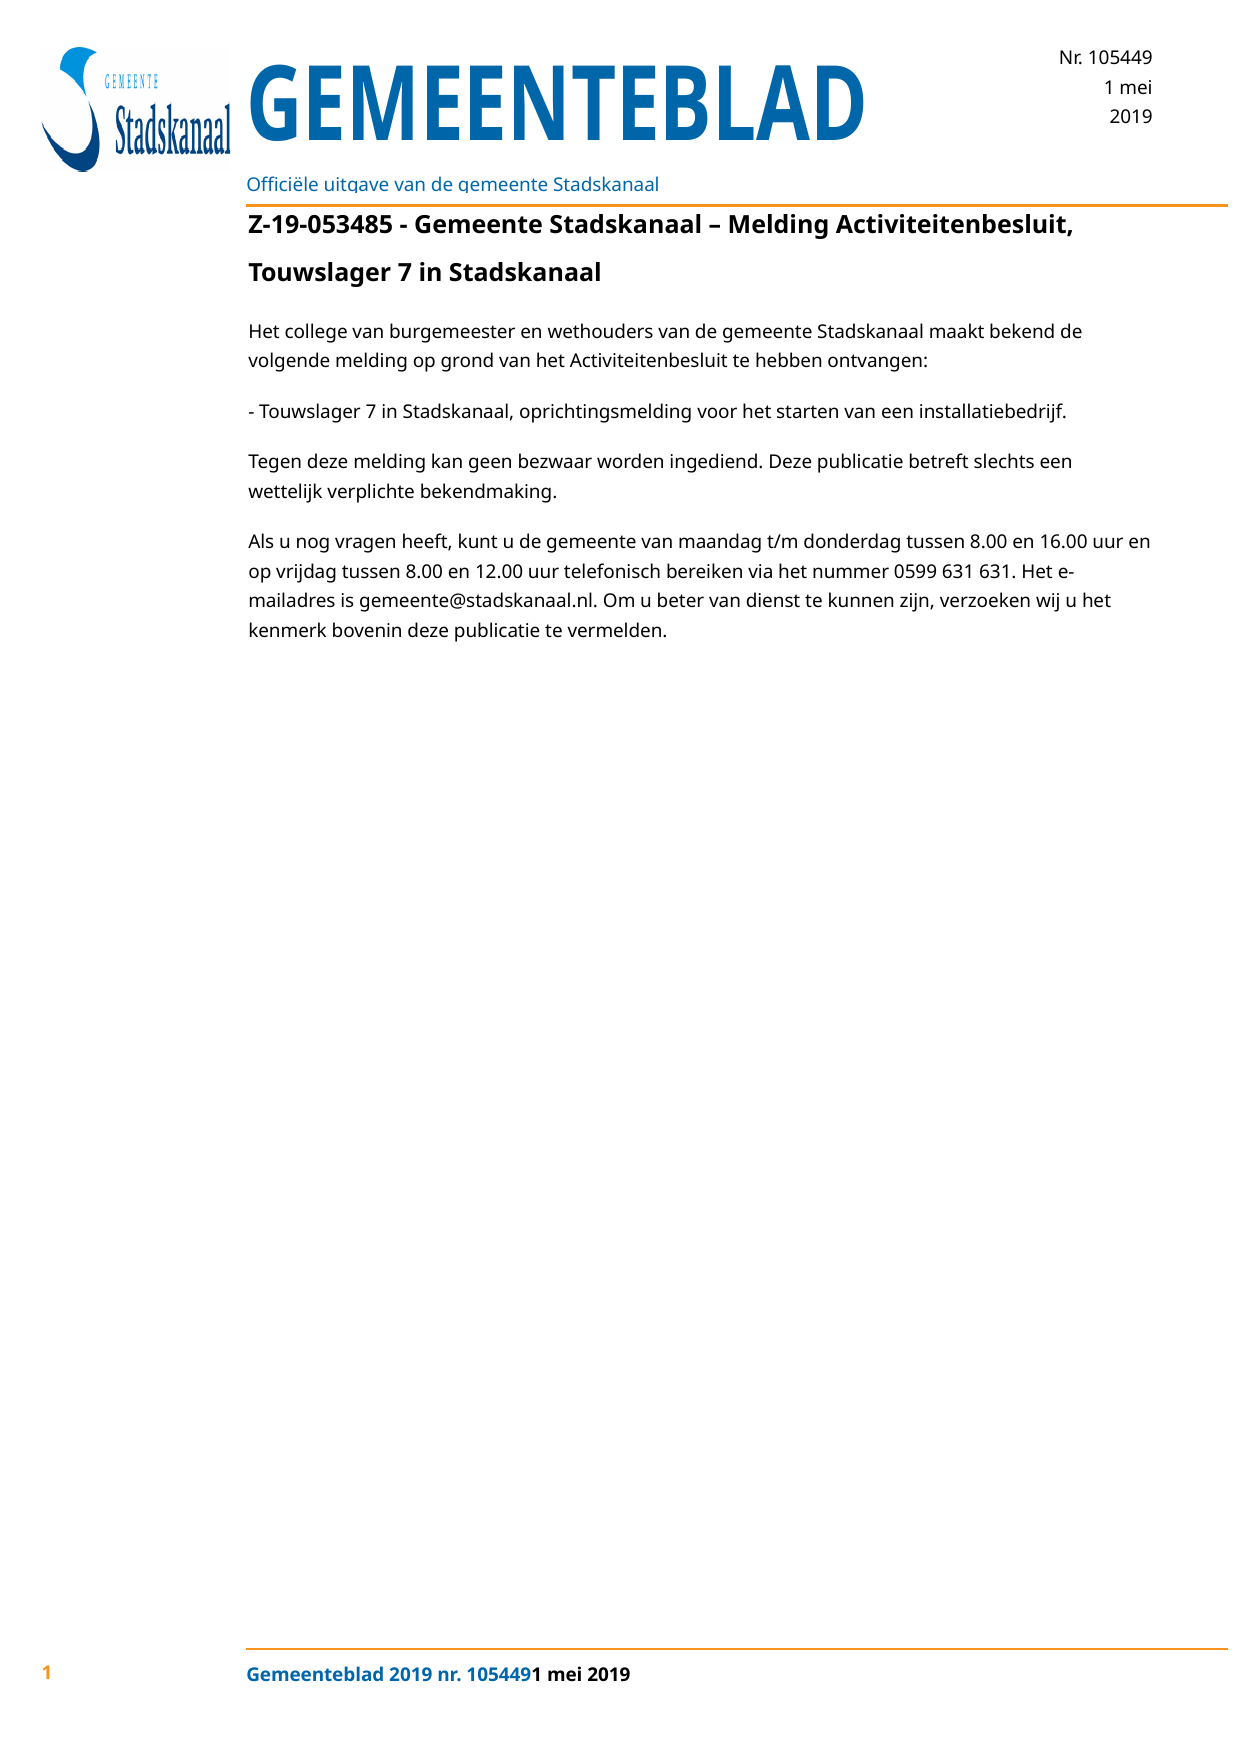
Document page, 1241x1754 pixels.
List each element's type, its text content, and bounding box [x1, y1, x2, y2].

picture [41, 47, 231, 172]
text Tegen deze melding kan geen bezwaar worden ingediend. Deze publicatie betreft slechts een wettelijk verplichte bekendmaking. [248, 448, 1152, 504]
text Als u nog vragen heeft, kunt u de gemeente van maandag t/m donderdag tussen 8.00 en 16.00 uur en op vrijdag tussen 8.00 en 12.00 uur telefonisch bereiken via het nummer 0599 631 631. Het e-mailadres is gemeente@stadskanaal.nl. Om u beter van dienst te kunnen zijn, verzoeken wij u het kenmerk bovenin deze publicatie te vermelden. [248, 528, 1152, 643]
text - Touwslager 7 in Stadskanaal, oprichtingsmelding voor het starten van een installatiebedrijf. [248, 398, 1152, 424]
text Z-19-053485 - Gemeente Stadskanaal – Melding Activiteitenbesluit, Touwslager 7 in Stadskanaal [248, 207, 1152, 288]
text Het college van burgemeester en wethouders van de gemeente Stadskanaal maakt bekend de volgende melding op grond van het Activiteitenbesluit te hebben ontvangen: [248, 318, 1152, 373]
